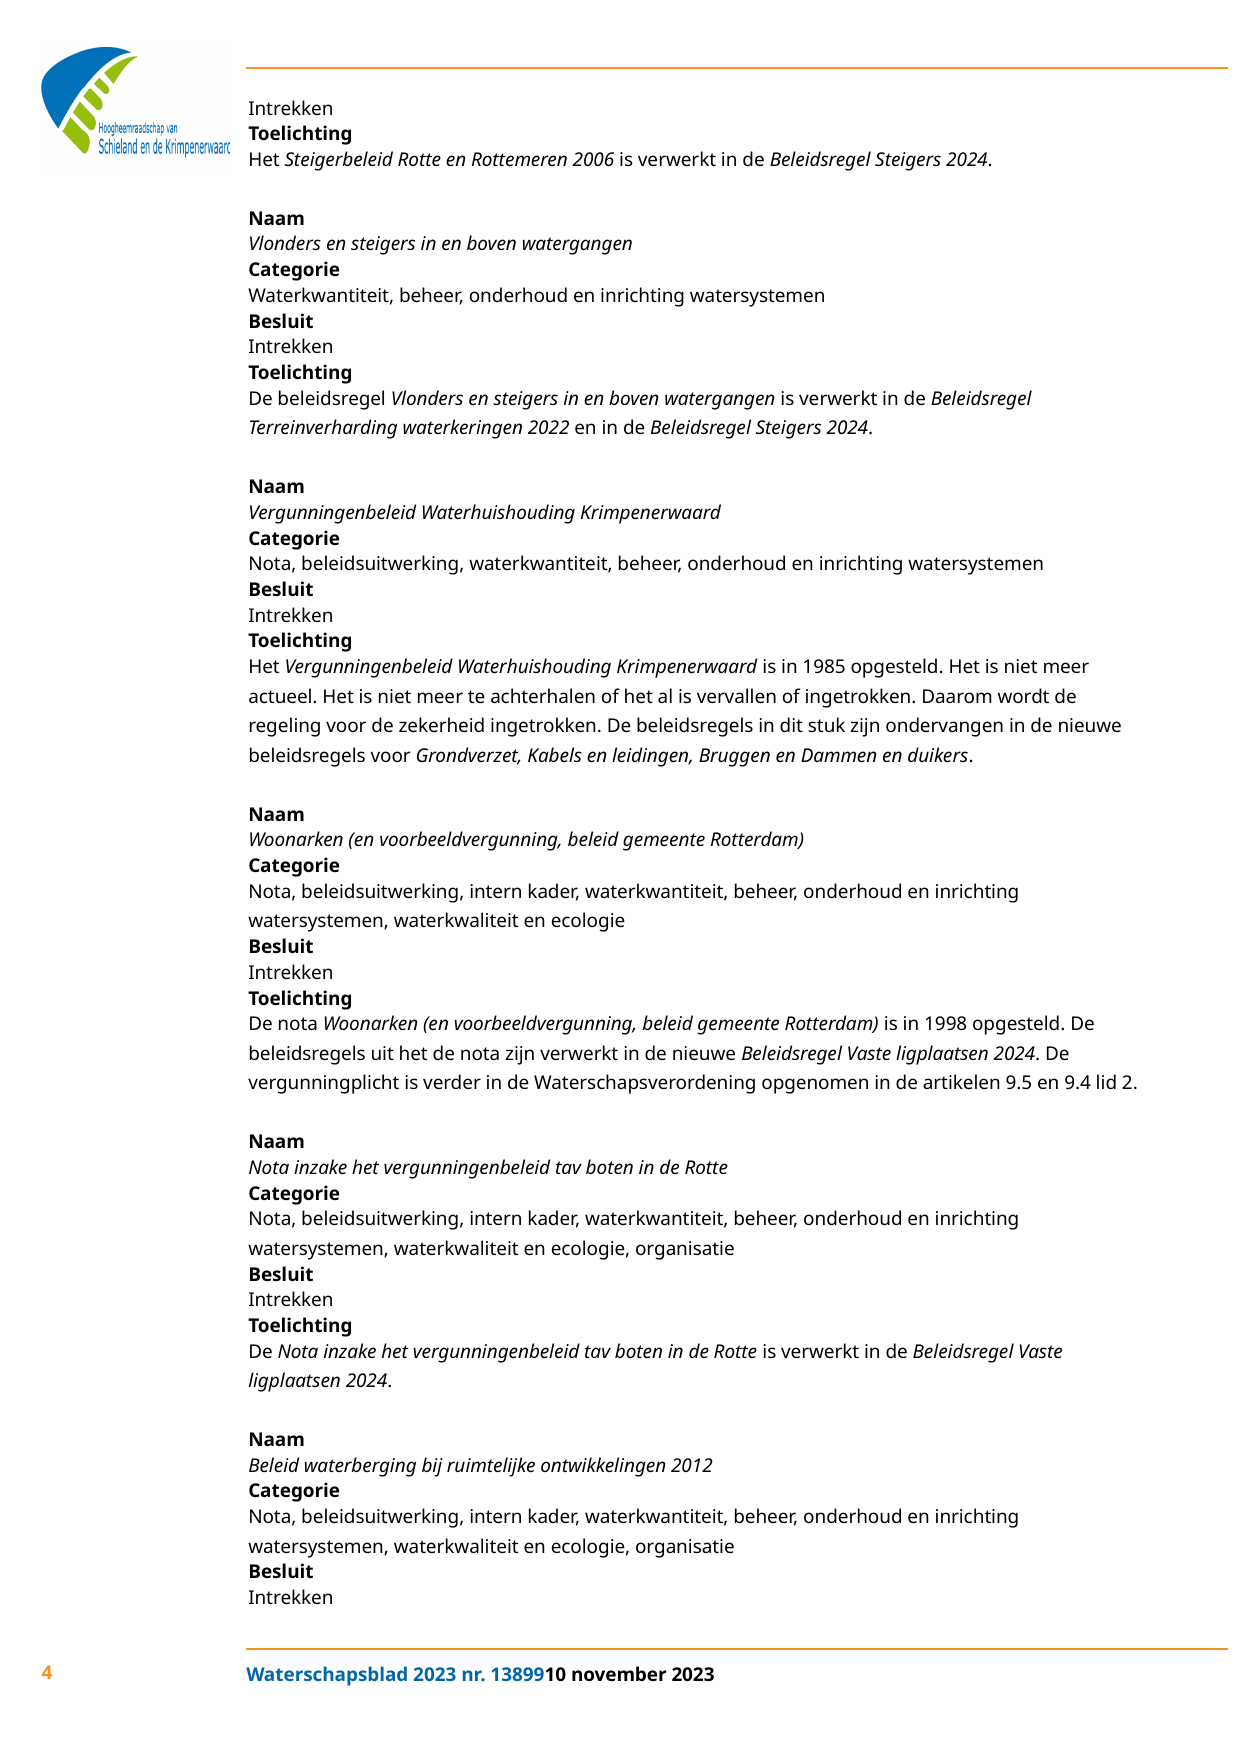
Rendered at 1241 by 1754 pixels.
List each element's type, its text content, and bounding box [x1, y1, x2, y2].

table_cell Het Steigerbeleid Rotte en Rottemeren 2006 is verwerkt in de Beleidsregel Steigers 2024. [248, 146, 1152, 172]
table_cell Toelichting [248, 121, 1152, 146]
table_header Naam [248, 473, 1152, 499]
table_header Naam [248, 205, 1152, 231]
table_cell Toelichting [248, 628, 1152, 653]
table_cell Het Vergunningenbeleid Waterhuishouding Krimpenerwaard is in 1985 opgesteld. Het is niet meer actueel. Het is niet meer te achterhalen of het al is vervallen of ingetrokken. Daarom wordt de regeling voor de zekerheid ingetrokken. De beleidsregels in dit stuk zijn ondervangen in de nieuwe beleidsregels voor Grondverzet, Kabels en leidingen, Bruggen en Dammen en duikers. [248, 653, 1152, 768]
table_cell Besluit [248, 933, 1152, 959]
table_cell Vlonders en steigers in en boven watergangen [248, 231, 1152, 256]
table_header Naam [248, 801, 1152, 826]
picture [41, 47, 231, 172]
table_cell Categorie [248, 1478, 1152, 1503]
table_cell Woonarken (en voorbeeldvergunning, beleid gemeente Rotterdam) [248, 826, 1152, 852]
table_cell Besluit [248, 308, 1152, 333]
table_cell Categorie [248, 525, 1152, 550]
table_cell Categorie [248, 256, 1152, 282]
table_cell De nota Woonarken (en voorbeeldvergunning, beleid gemeente Rotterdam) is in 1998 opgesteld. De beleidsregels uit het de nota zijn verwerkt in de nieuwe Beleidsregel Vaste ligplaatsen 2024. De vergunningplicht is verder in de Waterschapsverordening opgenomen in de artikelen 9.5 en 9.4 lid 2. [248, 1010, 1152, 1095]
table_cell Besluit [248, 1559, 1152, 1584]
table_cell Nota, beleidsuitwerking, intern kader, waterkwantiteit, beheer, onderhoud en inrichting watersystemen, waterkwaliteit en ecologie [248, 878, 1152, 933]
table_cell Toelichting [248, 985, 1152, 1010]
table_cell Categorie [248, 1180, 1152, 1205]
table_cell Toelichting [248, 359, 1152, 385]
table_cell Beleid waterberging bij ruimtelijke ontwikkelingen 2012 [248, 1452, 1152, 1478]
table_cell Intrekken [248, 959, 1152, 985]
table_cell Intrekken [248, 1286, 1152, 1312]
table_header Naam [248, 1426, 1152, 1452]
table_cell De beleidsregel Vlonders en steigers in en boven watergangen is verwerkt in de Beleidsregel Terreinverharding waterkeringen 2022 en in de Beleidsregel Steigers 2024. [248, 385, 1152, 440]
table_cell Besluit [248, 576, 1152, 602]
table_cell Vergunningenbeleid Waterhuishouding Krimpenerwaard [248, 499, 1152, 525]
table_cell Intrekken [248, 334, 1152, 359]
table_cell Intrekken [248, 1584, 1152, 1610]
table_cell Besluit [248, 1261, 1152, 1286]
table_cell Nota inzake het vergunningenbeleid tav boten in de Rotte [248, 1154, 1152, 1180]
table_cell Intrekken [248, 602, 1152, 628]
table_cell Categorie [248, 852, 1152, 878]
table_header Naam [248, 1128, 1152, 1154]
table_cell Nota, beleidsuitwerking, waterkwantiteit, beheer, onderhoud en inrichting watersystemen [248, 550, 1152, 576]
table_cell Intrekken [248, 95, 1152, 121]
table_cell Toelichting [248, 1312, 1152, 1338]
table_cell De Nota inzake het vergunningenbeleid tav boten in de Rotte is verwerkt in de Beleidsregel Vaste ligplaatsen 2024. [248, 1338, 1152, 1393]
table_cell Nota, beleidsuitwerking, intern kader, waterkwantiteit, beheer, onderhoud en inrichting watersystemen, waterkwaliteit en ecologie, organisatie [248, 1503, 1152, 1559]
table_cell Waterkwantiteit, beheer, onderhoud en inrichting watersystemen [248, 282, 1152, 308]
table_cell Nota, beleidsuitwerking, intern kader, waterkwantiteit, beheer, onderhoud en inrichting watersystemen, waterkwaliteit en ecologie, organisatie [248, 1205, 1152, 1261]
